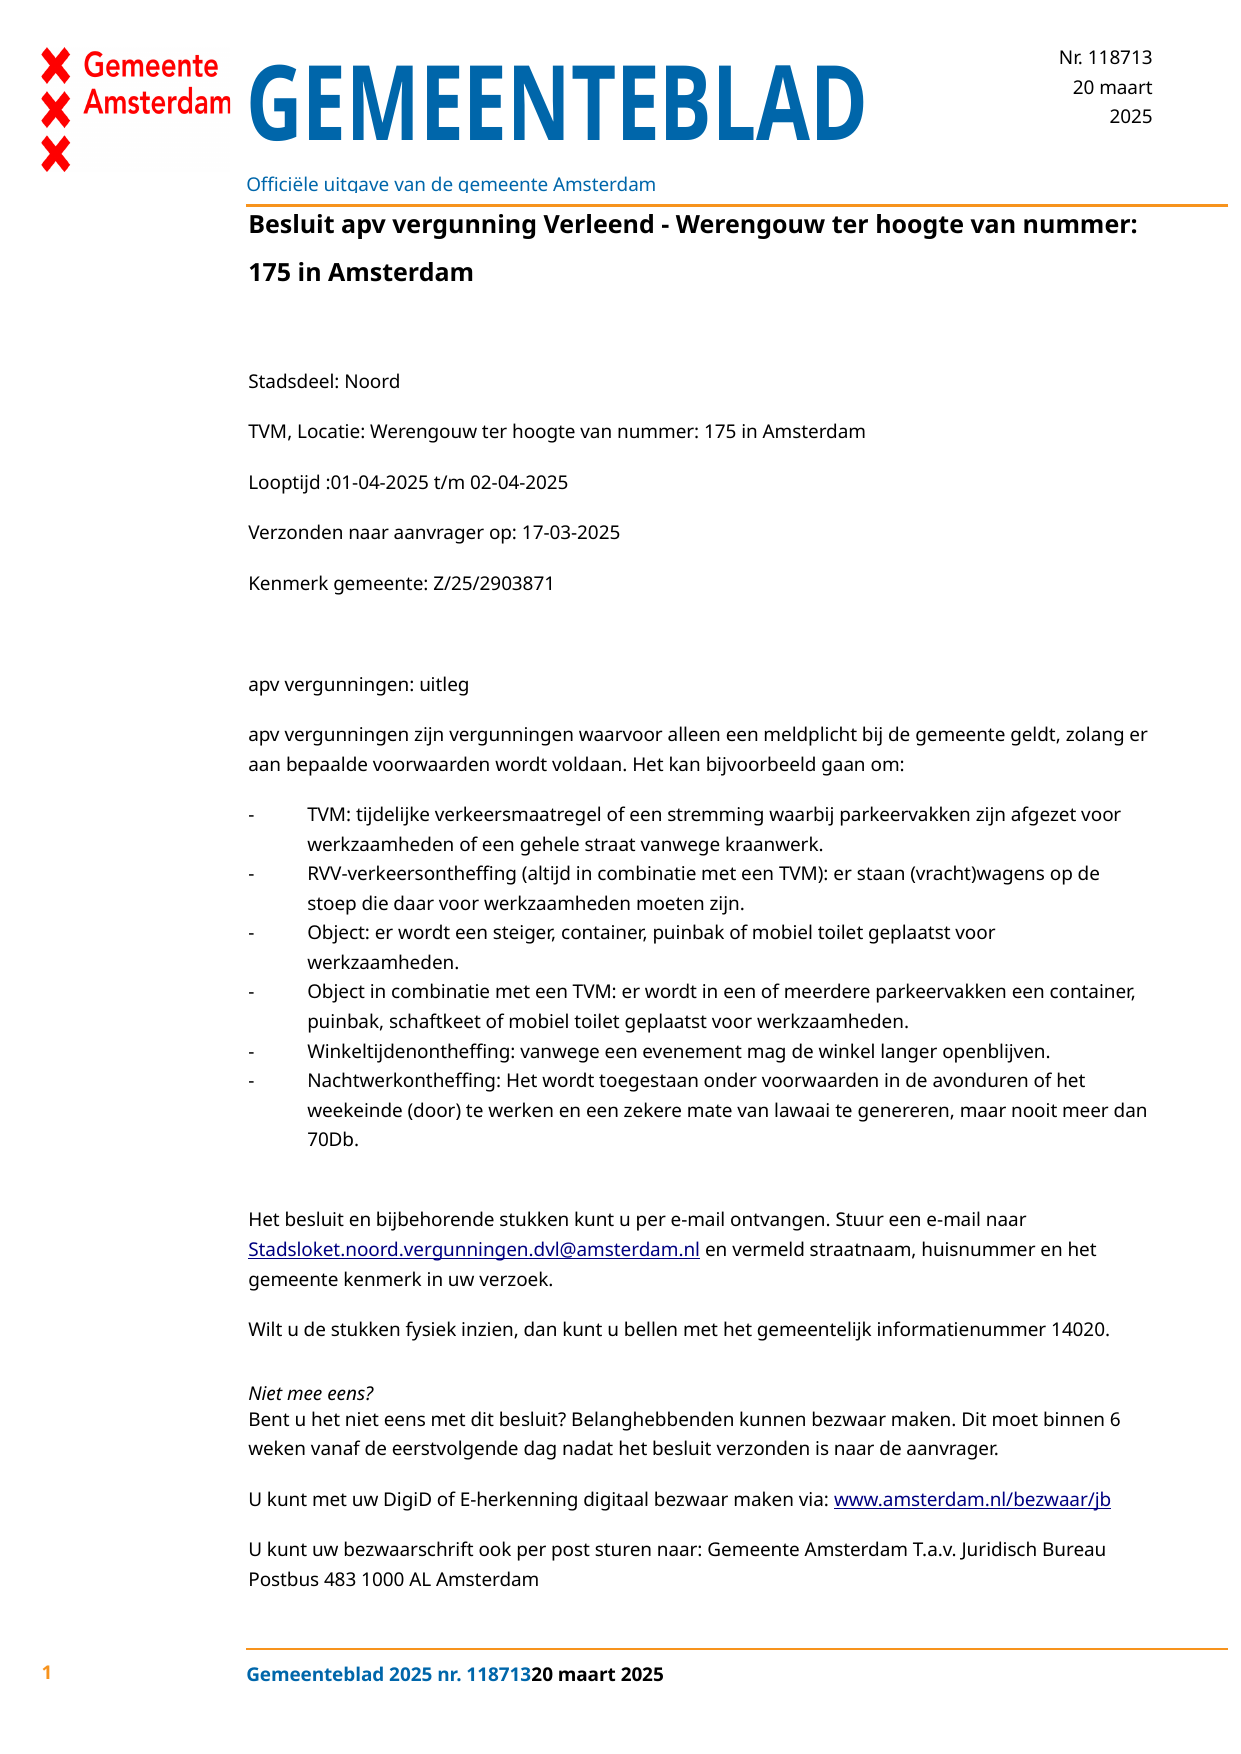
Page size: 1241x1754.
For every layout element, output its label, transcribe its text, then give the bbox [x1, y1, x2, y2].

list Winkeltijdenontheffing: vanwege een evenement mag de winkel langer openblijven. [248, 1038, 1152, 1064]
list Object: er wordt een steiger, container, puinbak of mobiel toilet geplaatst voor werkzaamheden. [248, 919, 1152, 975]
text Stadsdeel: Noord [248, 368, 1152, 394]
text U kunt met uw DigiD of E-herkenning digitaal bezwaar maken via: www.amsterdam.nl/bezwaar/jb [248, 1486, 1152, 1512]
list TVM: tijdelijke verkeersmaatregel of een stremming waarbij parkeervakken zijn afgezet voor werkzaamheden of een gehele straat vanwege kraanwerk. [248, 801, 1152, 857]
text Wilt u de stukken fysiek inzien, dan kunt u bellen met het gemeentelijk informatienummer 14020. [248, 1316, 1152, 1342]
list Nachtwerkontheffing: Het wordt toegestaan onder voorwaarden in de avonduren of het weekeinde (door) te werken en een zekere mate van lawaai te genereren, maar nooit meer dan 70Db. [248, 1067, 1152, 1152]
text Verzonden naar aanvrager op: 17-03-2025 [248, 519, 1152, 545]
picture [41, 47, 231, 172]
text U kunt uw bezwaarschrift ook per post sturen naar: Gemeente Amsterdam T.a.v. Juridisch Bureau Postbus 483 1000 AL Amsterdam [248, 1536, 1152, 1592]
text Kenmerk gemeente: Z/25/2903871 [248, 570, 1152, 596]
text Looptijd :01-04-2025 t/m 02-04-2025 [248, 469, 1152, 495]
text apv vergunningen zijn vergunningen waarvoor alleen een meldplicht bij de gemeente geldt, zolang er aan bepaalde voorwaarden wordt voldaan. Het kan bijvoorbeeld gaan om: [248, 721, 1152, 777]
text Het besluit en bijbehorende stukken kunt u per e-mail ontvangen. Stuur een e-mail naar Stadsloket.noord.vergunningen.dvl@amsterdam.nl en vermeld straatnaam, huisnummer en het gemeente kenmerk in uw verzoek. [248, 1207, 1152, 1292]
text apv vergunningen: uitleg [248, 671, 1152, 697]
text TVM, Locatie: Werengouw ter hoogte van nummer: 175 in Amsterdam [248, 419, 1152, 444]
list Object in combinatie met een TVM: er wordt in een of meerdere parkeervakken een container, puinbak, schaftkeet of mobiel toilet geplaatst voor werkzaamheden. [248, 979, 1152, 1034]
list RVV-verkeersontheffing (altijd in combinatie met een TVM): er staan (vracht)wagens op de stoep die daar voor werkzaamheden moeten zijn. [248, 860, 1152, 916]
text Bent u het niet eens met dit besluit? Belanghebbenden kunnen bezwaar maken. Dit moet binnen 6 weken vanaf de eerstvolgende dag nadat het besluit verzonden is naar de aanvrager. [248, 1406, 1152, 1461]
text Besluit apv vergunning Verleend - Werengouw ter hoogte van nummer: 175 in Amsterdam [248, 207, 1152, 288]
text Niet mee eens? [248, 1380, 1152, 1406]
